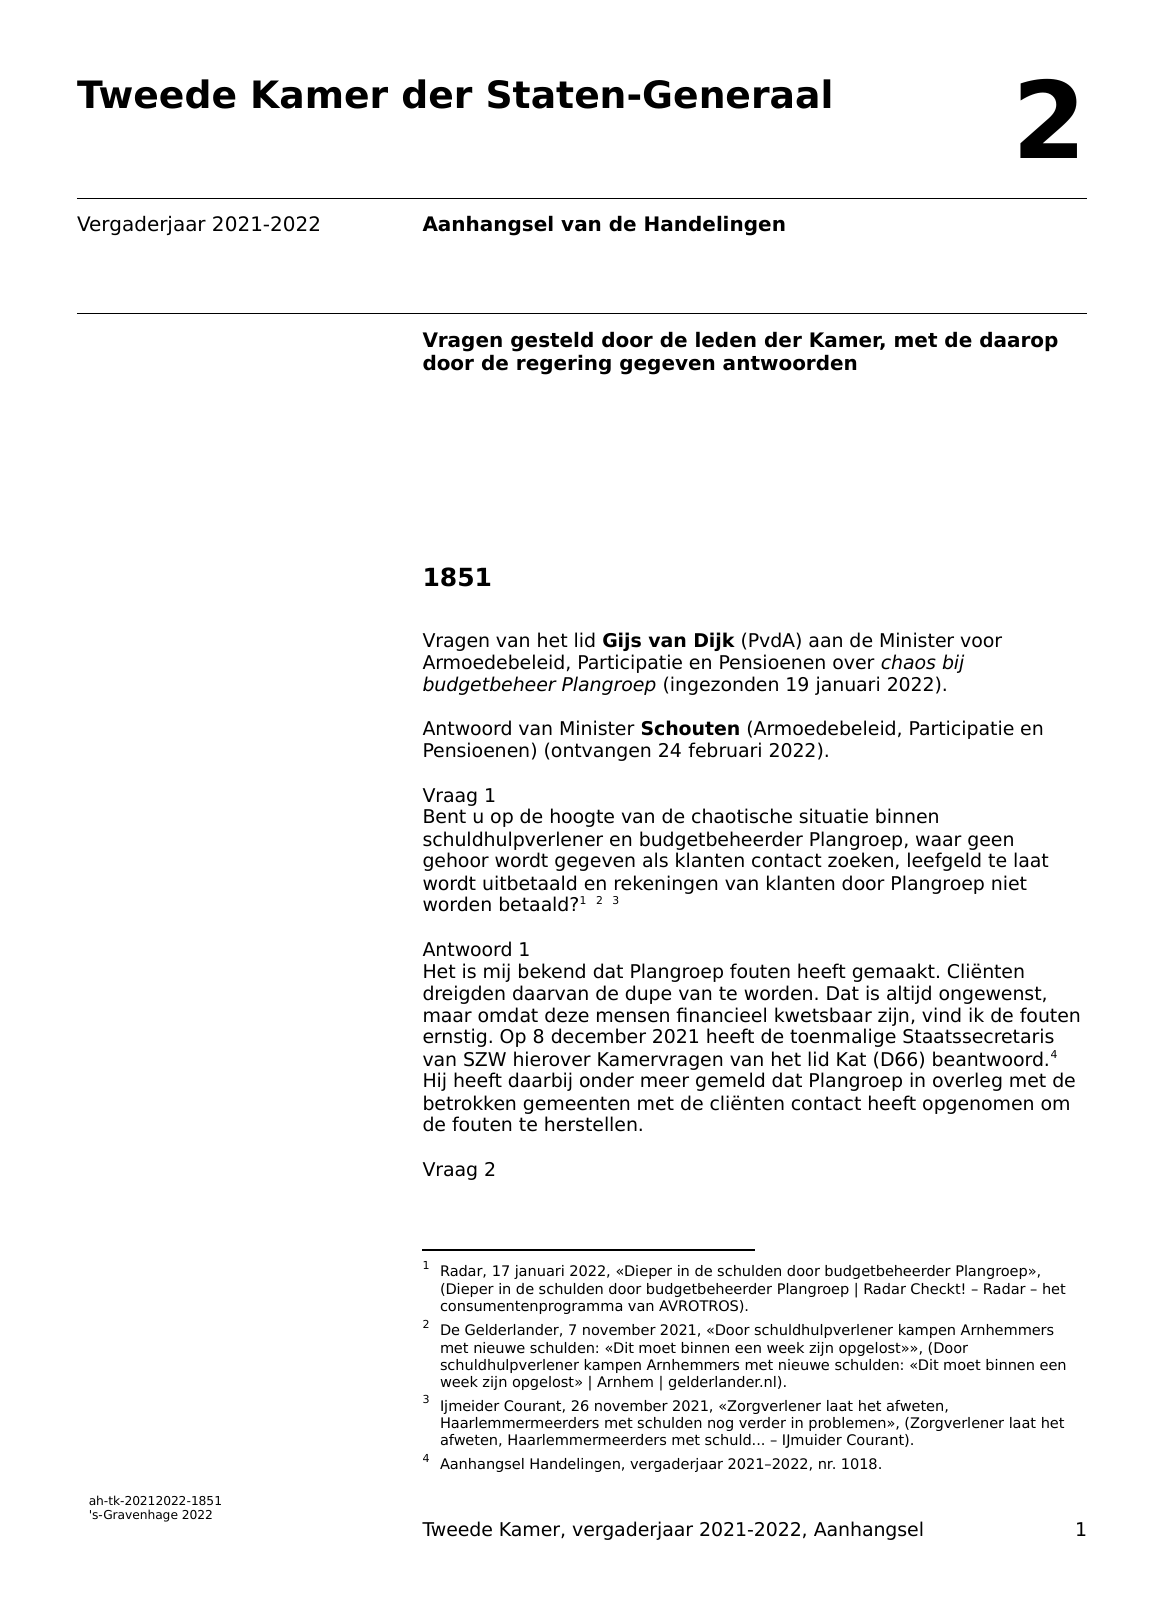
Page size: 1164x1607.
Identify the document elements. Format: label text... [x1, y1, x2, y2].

table_cell Vergaderjaar 2021-2022 [77, 199, 422, 313]
table_header Tweede Kamer der Staten-Generaal [77, 59, 886, 198]
text Bent u op de hoogte van de chaotische situatie binnen schuldhulpverlener en budgetbeheerder Plangroep, waar geen gehoor wordt gegeven als klanten contact zoeken, leefgeld te laat wordt uitbetaald en rekeningen van klanten door Plangroep niet worden betaald? [422, 806, 1087, 916]
text Ijmeider Courant, 26 november 2021, «Zorgverlener laat het afweten, Haarlemmermeerders met schulden nog verder in problemen», (Zorgverlener laat het afweten, Haarlemmermeerders met schuld... – IJmuider Courant). [422, 1393, 1087, 1449]
table_cell [77, 314, 422, 375]
text Vraag 2 [422, 1158, 1087, 1181]
table_cell Vragen gesteld door de leden der Kamer, met de daarop door de regering gegeven antwoorden [422, 314, 1087, 375]
table_cell Aanhangsel van de Handelingen [422, 199, 1087, 313]
text Vraag 1 [422, 784, 1087, 806]
text Antwoord van Minister Schouten (Armoedebeleid, Participatie en Pensioenen) (ontvangen 24 februari 2022). [422, 718, 1087, 762]
text Antwoord 1 [422, 938, 1087, 961]
table_header 2 [886, 59, 1087, 198]
text Aanhangsel Handelingen, vergaderjaar 2021–2022, nr. 1018. [422, 1452, 1087, 1474]
text 1851 [422, 563, 1087, 592]
text De Gelderlander, 7 november 2021, «Door schuldhulpverlener kampen Arnhemmers met nieuwe schulden: «Dit moet binnen een week zijn opgelost»», (Door schuldhulpverlener kampen Arnhemmers met nieuwe schulden: «Dit moet binnen een week zijn opgelost» | Arnhem | gelderlander.nl). [422, 1318, 1087, 1391]
text ah-tk-20212022-1851 [88, 1494, 323, 1508]
text Het is mij bekend dat Plangroep fouten heeft gemaakt. Cliënten dreigden daarvan de dupe van te worden. Dat is altijd ongewenst, maar omdat deze mensen financieel kwetsbaar zijn, vind ik de fouten ernstig. Op 8 december 2021 heeft de toenmalige Staatssecretaris van SZW hierover Kamervragen van het lid Kat (D66) beantwoord. Hij heeft daarbij onder meer gemeld dat Plangroep in overleg met de betrokken gemeenten met de cliënten contact heeft opgenomen om de fouten te herstellen. [422, 961, 1087, 1136]
text 's-Gravenhage 2022 [88, 1508, 323, 1522]
text Vragen van het lid Gijs van Dijk (PvdA) aan de Minister voor Armoedebeleid, Participatie en Pensioenen over chaos bij budgetbeheer Plangroep (ingezonden 19 januari 2022). [422, 630, 1087, 696]
text Radar, 17 januari 2022, «Dieper in de schulden door budgetbeheerder Plangroep», (Dieper in de schulden door budgetbeheerder Plangroep | Radar Checkt! – Radar – het consumentenprogramma van AVROTROS). [422, 1259, 1087, 1315]
